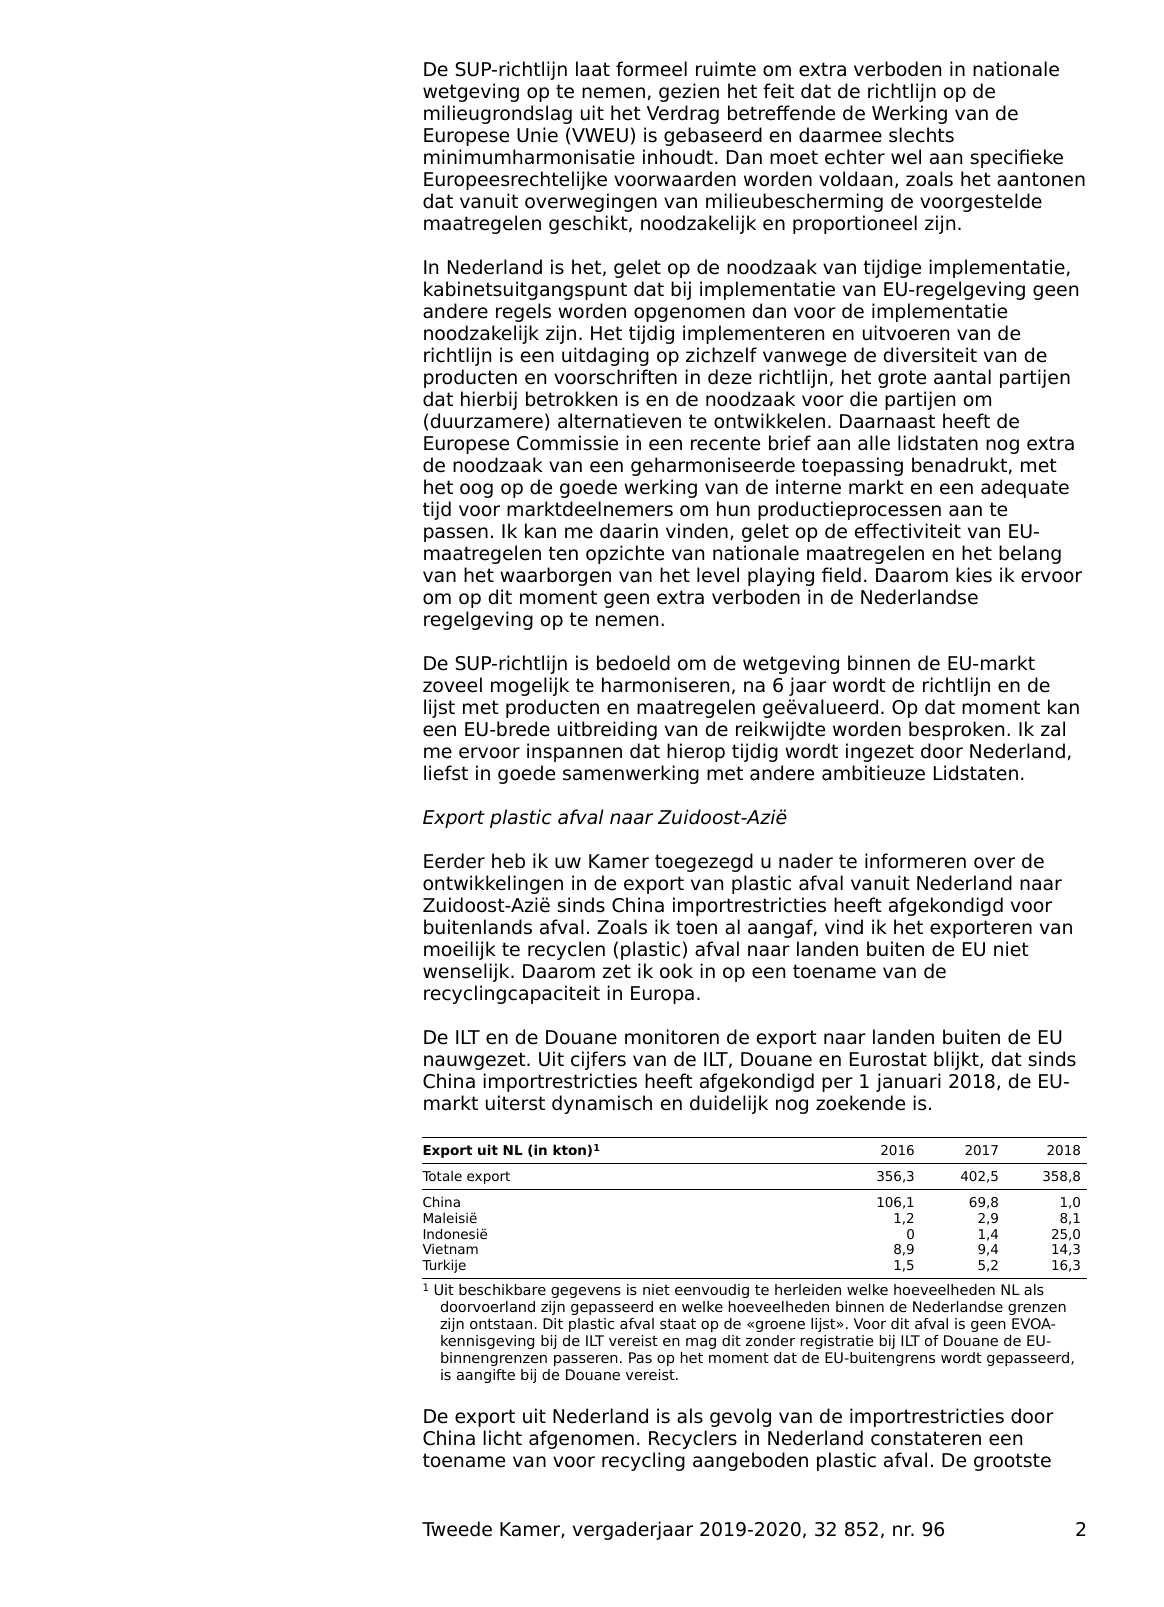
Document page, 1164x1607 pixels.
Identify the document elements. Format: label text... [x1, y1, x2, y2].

table_cell 106,1 [836, 1190, 921, 1211]
table_cell 358,8 [1005, 1164, 1087, 1189]
table_cell Maleisië [422, 1211, 836, 1226]
table_cell 1,4 [921, 1226, 1005, 1242]
table_cell 9,4 [921, 1242, 1005, 1258]
text De SUP-richtlijn laat formeel ruimte om extra verboden in nationale wetgeving op te nemen, gezien het feit dat de richtlijn op de milieugrondslag uit het Verdrag betreffende de Werking van de Europese Unie (VWEU) is gebaseerd en daarmee slechts minimumharmonisatie inhoudt. Dan moet echter wel aan specifieke Europeesrechtelijke voorwaarden worden voldaan, zoals het aantonen dat vanuit overwegingen van milieubescherming de voorgestelde maatregelen geschikt, noodzakelijk en proportioneel zijn. [422, 59, 1087, 235]
table_cell 402,5 [921, 1164, 1005, 1189]
table_cell 14,3 [1005, 1242, 1087, 1258]
table_cell 5,2 [921, 1258, 1005, 1278]
text De export uit Nederland is als gevolg van de importrestricties door China licht afgenomen. Recyclers in Nederland constateren een toename van voor recycling aangeboden plastic afval. De grootste [422, 1406, 1087, 1472]
table_header 2018 [1005, 1138, 1087, 1163]
table_cell Turkije [422, 1258, 836, 1278]
table_cell 16,3 [1005, 1258, 1087, 1278]
subtitle Export plastic afval naar Zuidoost-Azië [422, 807, 1087, 829]
text Eerder heb ik uw Kamer toegezegd u nader te informeren over de ontwikkelingen in de export van plastic afval vanuit Nederland naar Zuidoost-Azië sinds China importrestricties heeft afgekondigd voor buitenlands afval. Zoals ik toen al aangaf, vind ik het exporteren van moeilijk te recyclen (plastic) afval naar landen buiten de EU niet wenselijk. Daarom zet ik ook in op een toename van de recyclingcapaciteit in Europa. [422, 851, 1087, 1005]
table_header 2017 [921, 1138, 1005, 1163]
table_cell Vietnam [422, 1242, 836, 1258]
table_cell 8,1 [1005, 1211, 1087, 1226]
table_header 2016 [836, 1138, 921, 1163]
table_cell 25,0 [1005, 1226, 1087, 1242]
table_cell Totale export [422, 1164, 836, 1189]
table_cell China [422, 1190, 836, 1211]
text In Nederland is het, gelet op de noodzaak van tijdige implementatie, kabinetsuitgangspunt dat bij implementatie van EU-regelgeving geen andere regels worden opgenomen dan voor de implementatie noodzakelijk zijn. Het tijdig implementeren en uitvoeren van de richtlijn is een uitdaging op zichzelf vanwege de diversiteit van de producten en voorschriften in deze richtlijn, het grote aantal partijen dat hierbij betrokken is en de noodzaak voor die partijen om (duurzamere) alternatieven te ontwikkelen. Daarnaast heeft de Europese Commissie in een recente brief aan alle lidstaten nog extra de noodzaak van een geharmoniseerde toepassing benadrukt, met het oog op de goede werking van de interne markt en een adequate tijd voor marktdeelnemers om hun productieprocessen aan te passen. Ik kan me daarin vinden, gelet op de effectiviteit van EU-maatregelen ten opzichte van nationale maatregelen en het belang van het waarborgen van het level playing field. Daarom kies ik ervoor om op dit moment geen extra verboden in de Nederlandse regelgeving op te nemen. [422, 257, 1087, 631]
table_cell 69,8 [921, 1190, 1005, 1211]
table_cell 1,2 [836, 1211, 921, 1226]
text De ILT en de Douane monitoren de export naar landen buiten de EU nauwgezet. Uit cijfers van de ILT, Douane en Eurostat blijkt, dat sinds China importrestricties heeft afgekondigd per 1 januari 2018, de EU-markt uiterst dynamisch en duidelijk nog zoekende is. [422, 1027, 1087, 1115]
table_cell 0 [836, 1226, 921, 1242]
table_cell 1,0 [1005, 1190, 1087, 1211]
table_cell 1 Uit beschikbare gegevens is niet eenvoudig te herleiden welke hoeveelheden NL als doorvoerland zijn gepasseerd en welke hoeveelheden binnen de Nederlandse grenzen zijn ontstaan. Dit plastic afval staat op de «groene lijst». Voor dit afval is geen EVOA- kennisgeving bij de ILT vereist en mag dit zonder registratie bij ILT of Douane de EU-binnengrenzen passeren. Pas op het moment dat de EU-buitengrens wordt gepasseerd, is aangifte bij de Douane vereist. [422, 1279, 1087, 1383]
text De SUP-richtlijn is bedoeld om de wetgeving binnen de EU-markt zoveel mogelijk te harmoniseren, na 6 jaar wordt de richtlijn en de lijst met producten en maatregelen geëvalueerd. Op dat moment kan een EU-brede uitbreiding van de reikwijdte worden besproken. Ik zal me ervoor inspannen dat hierop tijdig wordt ingezet door Nederland, liefst in goede samenwerking met andere ambitieuze Lidstaten. [422, 653, 1087, 785]
table_header Export uit NL (in kton)1 [422, 1138, 836, 1163]
table_cell 8,9 [836, 1242, 921, 1258]
table_cell Indonesië [422, 1226, 836, 1242]
table_cell 1,5 [836, 1258, 921, 1278]
table_cell 356,3 [836, 1164, 921, 1189]
table_cell 2,9 [921, 1211, 1005, 1226]
